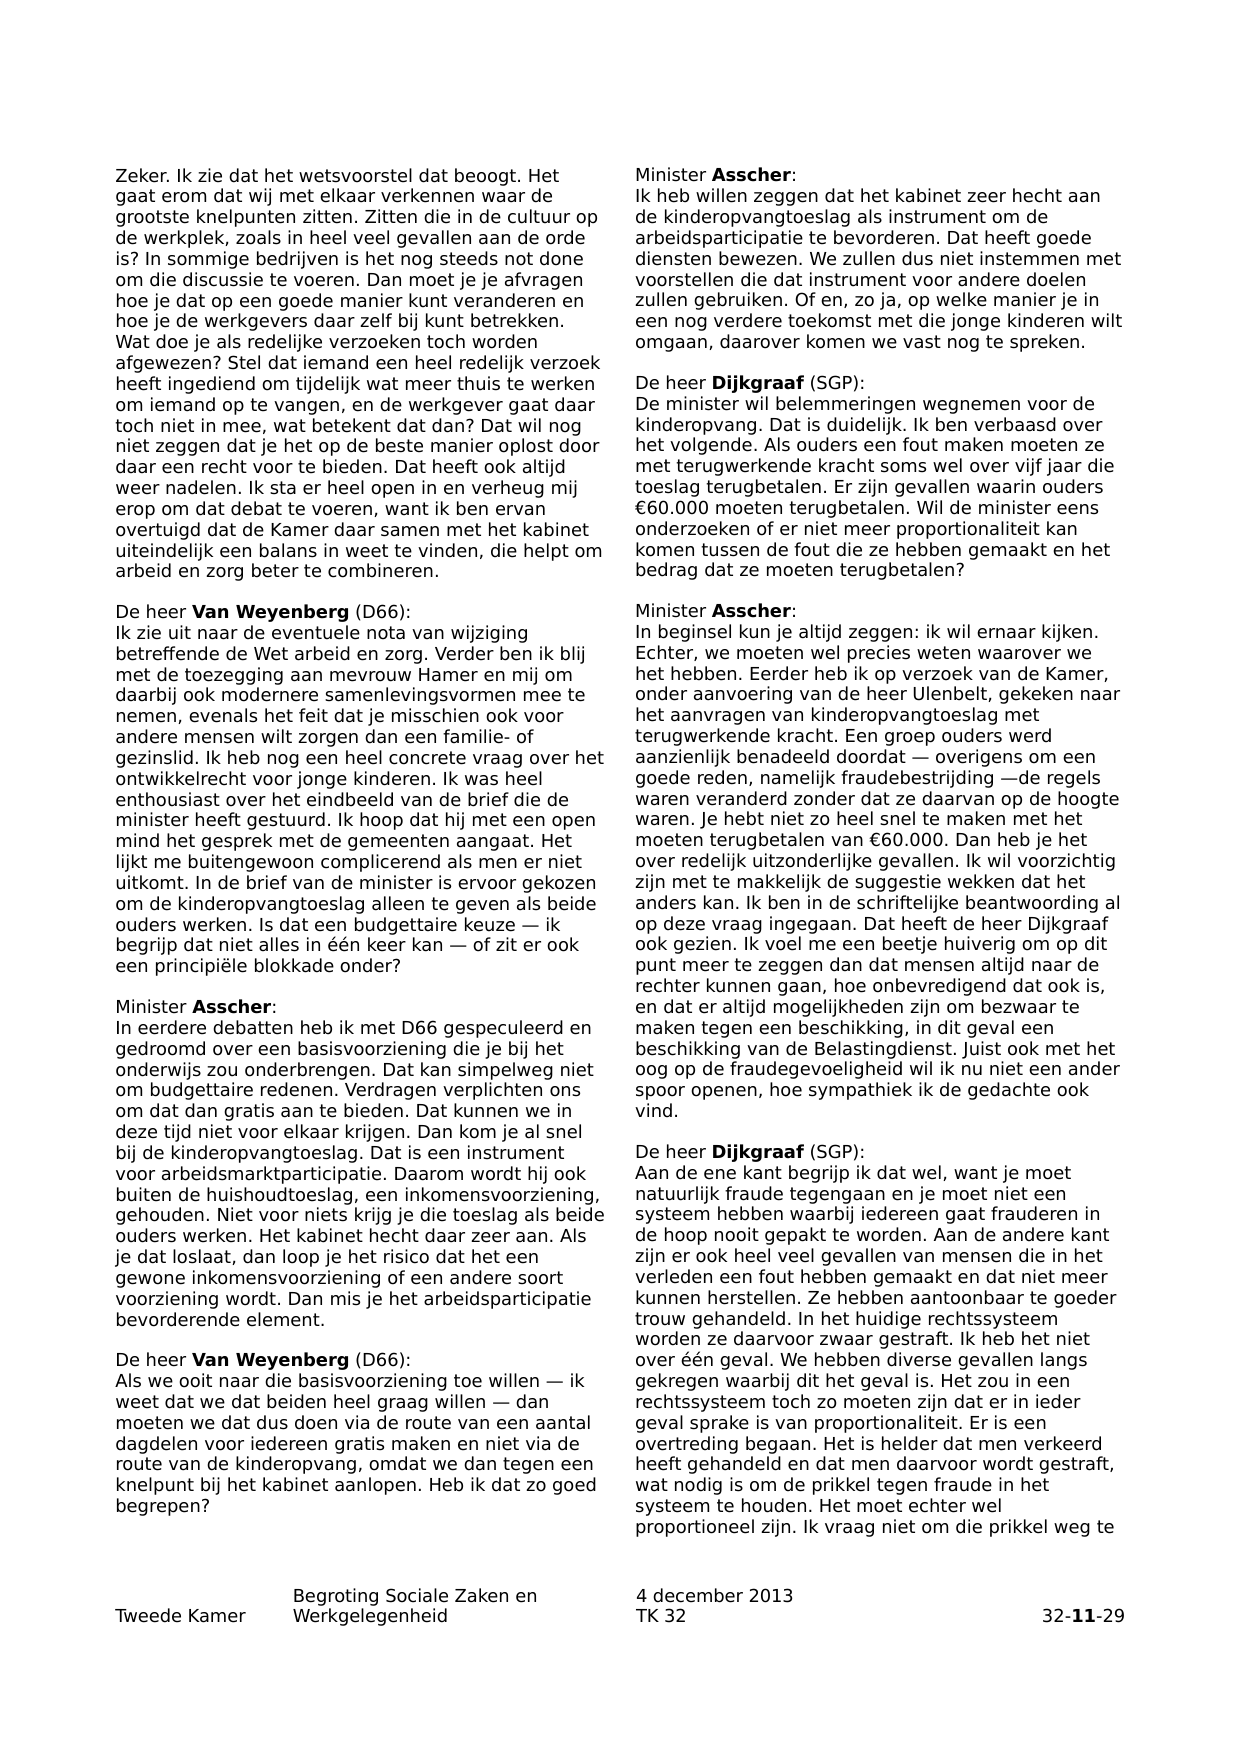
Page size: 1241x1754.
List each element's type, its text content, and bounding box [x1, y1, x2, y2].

text De heer Van Weyenberg (D66): [115, 1350, 605, 1371]
text De minister wil belemmeringen wegnemen voor de kinderopvang. Dat is duidelijk. Ik ben verbaasd over het volgende. Als ouders een fout maken moeten ze met terugwerkende kracht soms wel over vijf jaar die toeslag terugbetalen. Er zijn gevallen waarin ouders €60.000 moeten terugbetalen. Wil de minister eens onderzoeken of er niet meer proportionaliteit kan komen tussen de fout die ze hebben gemaakt en het bedrag dat ze moeten terugbetalen? [635, 393, 1125, 581]
text Zeker. Ik zie dat het wetsvoorstel dat beoogt. Het gaat erom dat wij met elkaar verkennen waar de grootste knelpunten zitten. Zitten die in de cultuur op de werkplek, zoals in heel veel gevallen aan de orde is? In sommige bedrijven is het nog steeds not done om die discussie te voeren. Dan moet je je afvragen hoe je dat op een goede manier kunt veranderen en hoe je de werkgevers daar zelf bij kunt betrekken. Wat doe je als redelijke verzoeken toch worden afgewezen? Stel dat iemand een heel redelijk verzoek heeft ingediend om tijdelijk wat meer thuis te werken om iemand op te vangen, en de werkgever gaat daar toch niet in mee, wat betekent dat dan? Dat wil nog niet zeggen dat je het op de beste manier oplost door daar een recht voor te bieden. Dat heeft ook altijd weer nadelen. Ik sta er heel open in en verheug mij erop om dat debat te voeren, want ik ben ervan overtuigd dat de Kamer daar samen met het kabinet uiteindelijk een balans in weet te vinden, die helpt om arbeid en zorg beter te combineren. [115, 165, 605, 582]
text Aan de ene kant begrijp ik dat wel, want je moet natuurlijk fraude tegengaan en je moet niet een systeem hebben waarbij iedereen gaat frauderen in de hoop nooit gepakt te worden. Aan de andere kant zijn er ook heel veel gevallen van mensen die in het verleden een fout hebben gemaakt en dat niet meer kunnen herstellen. Ze hebben aantoonbaar te goeder trouw gehandeld. In het huidige rechtssysteem worden ze daarvoor zwaar gestraft. Ik heb het niet over één geval. We hebben diverse gevallen langs gekregen waarbij dit het geval is. Het zou in een rechtssysteem toch zo moeten zijn dat er in ieder geval sprake is van proportionaliteit. Er is een overtreding begaan. Het is helder dat men verkeerd heeft gehandeld en dat men daarvoor wordt gestraft, wat nodig is om de prikkel tegen fraude in het systeem te houden. Het moet echter wel proportioneel zijn. Ik vraag niet om die prikkel weg te [635, 1162, 1125, 1537]
text Minister Asscher: [115, 997, 605, 1018]
text In eerdere debatten heb ik met D66 gespeculeerd en gedroomd over een basisvoorziening die je bij het onderwijs zou onderbrengen. Dat kan simpelweg niet om budgettaire redenen. Verdragen verplichten ons om dat dan gratis aan te bieden. Dat kunnen we in deze tijd niet voor elkaar krijgen. Dan kom je al snel bij de kinderopvangtoeslag. Dat is een instrument voor arbeidsmarktparticipatie. Daarom wordt hij ook buiten de huishoudtoeslag, een inkomensvoorziening, gehouden. Niet voor niets krijg je die toeslag als beide ouders werken. Het kabinet hecht daar zeer aan. Als je dat loslaat, dan loop je het risico dat het een gewone inkomensvoorziening of een andere soort voorziening wordt. Dan mis je het arbeidsparticipatie bevorderende element. [115, 1018, 605, 1330]
text Ik heb willen zeggen dat het kabinet zeer hecht aan de kinderopvangtoeslag als instrument om de arbeidsparticipatie te bevorderen. Dat heeft goede diensten bewezen. We zullen dus niet instemmen met voorstellen die dat instrument voor andere doelen zullen gebruiken. Of en, zo ja, op welke manier je in een nog verdere toekomst met die jonge kinderen wilt omgaan, daarover komen we vast nog te spreken. [635, 186, 1125, 353]
text Minister Asscher: [635, 165, 1125, 186]
text Minister Asscher: [635, 601, 1125, 622]
text In beginsel kun je altijd zeggen: ik wil ernaar kijken. Echter, we moeten wel precies weten waarover we het hebben. Eerder heb ik op verzoek van de Kamer, onder aanvoering van de heer Ulenbelt, gekeken naar het aanvragen van kinderopvangtoeslag met terugwerkende kracht. Een groep ouders werd aanzienlijk benadeeld doordat — overigens om een goede reden, namelijk fraudebestrijding —de regels waren veranderd zonder dat ze daarvan op de hoogte waren. Je hebt niet zo heel snel te maken met het moeten terugbetalen van €60.000. Dan heb je het over redelijk uitzonderlijke gevallen. Ik wil voorzichtig zijn met te makkelijk de suggestie wekken dat het anders kan. Ik ben in de schriftelijke beantwoording al op deze vraag ingegaan. Dat heeft de heer Dijkgraaf ook gezien. Ik voel me een beetje huiverig om op dit punt meer te zeggen dan dat mensen altijd naar de rechter kunnen gaan, hoe onbevredigend dat ook is, en dat er altijd mogelijkheden zijn om bezwaar te maken tegen een beschikking, in dit geval een beschikking van de Belastingdienst. Juist ook met het oog op de fraudegevoeligheid wil ik nu niet een ander spoor openen, hoe sympathiek ik de gedachte ook vind. [635, 622, 1125, 1122]
text Ik zie uit naar de eventuele nota van wijziging betreffende de Wet arbeid en zorg. Verder ben ik blij met de toezegging aan mevrouw Hamer en mij om daarbij ook modernere samenlevingsvormen mee te nemen, evenals het feit dat je misschien ook voor andere mensen wilt zorgen dan een familie- of gezinslid. Ik heb nog een heel concrete vraag over het ontwikkelrecht voor jonge kinderen. Ik was heel enthousiast over het eindbeeld van de brief die de minister heeft gestuurd. Ik hoop dat hij met een open mind het gesprek met de gemeenten aangaat. Het lijkt me buitengewoon complicerend als men er niet uitkomt. In de brief van de minister is ervoor gekozen om de kinderopvangtoeslag alleen te geven als beide ouders werken. Is dat een budgettaire keuze — ik begrijp dat niet alles in één keer kan — of zit er ook een principiële blokkade onder? [115, 623, 605, 977]
text Als we ooit naar die basisvoorziening toe willen — ik weet dat we dat beiden heel graag willen — dan moeten we dat dus doen via de route van een aantal dagdelen voor iedereen gratis maken en niet via de route van de kinderopvang, omdat we dan tegen een knelpunt bij het kabinet aanlopen. Heb ik dat zo goed begrepen? [115, 1371, 605, 1517]
text De heer Van Weyenberg (D66): [115, 602, 605, 623]
text De heer Dijkgraaf (SGP): [635, 373, 1125, 393]
text De heer Dijkgraaf (SGP): [635, 1142, 1125, 1162]
